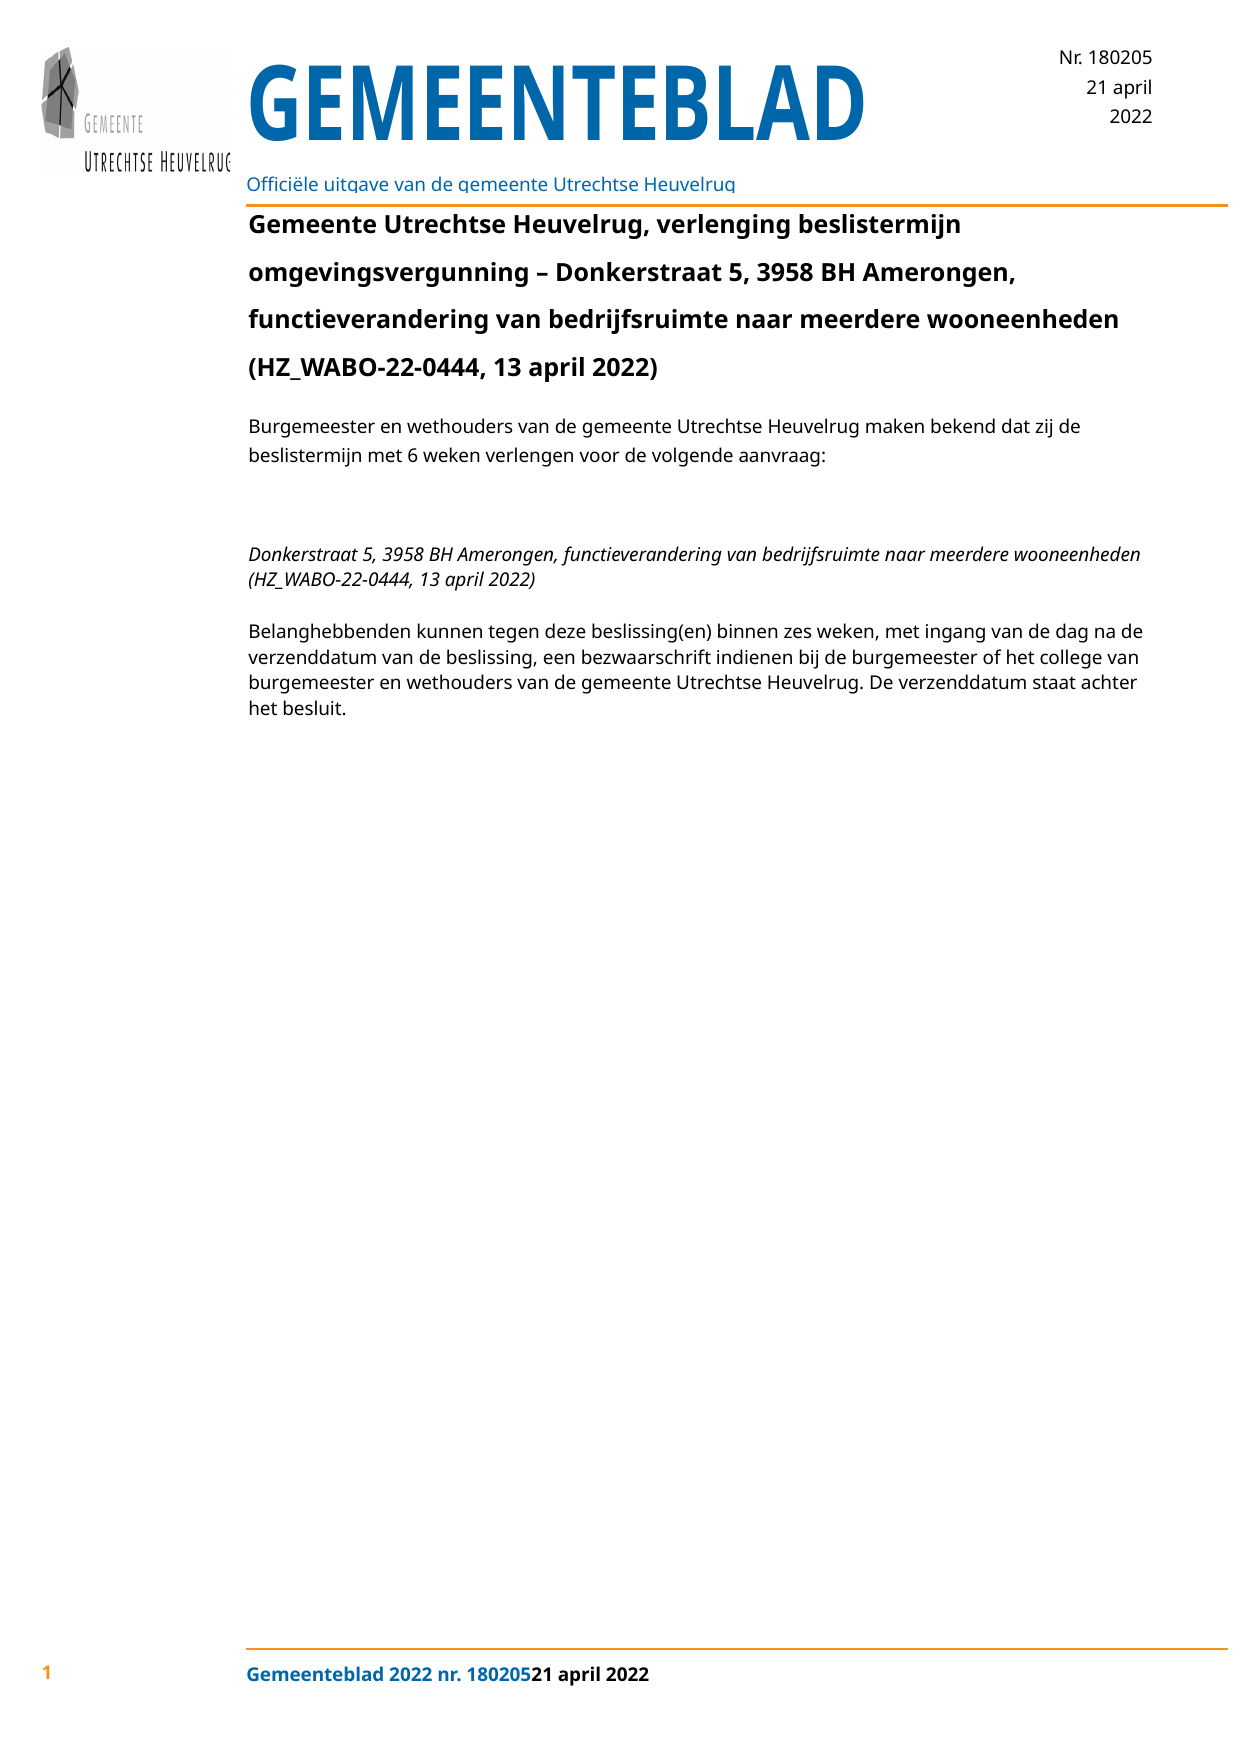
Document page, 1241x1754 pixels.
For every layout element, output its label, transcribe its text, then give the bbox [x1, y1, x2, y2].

text Burgemeester en wethouders van de gemeente Utrechtse Heuvelrug maken bekend dat zij de beslistermijn met 6 weken verlengen voor de volgende aanvraag: [248, 413, 1152, 468]
picture [41, 47, 231, 172]
text Donkerstraat 5, 3958 BH Amerongen, functieverandering van bedrijfsruimte naar meerdere wooneenheden (HZ_WABO-22-0444, 13 april 2022) [248, 541, 1152, 592]
text Gemeente Utrechtse Heuvelrug, verlenging beslistermijn omgevingsvergunning – Donkerstraat 5, 3958 BH Amerongen, functieverandering van bedrijfsruimte naar meerdere wooneenheden (HZ_WABO-22-0444, 13 april 2022) [248, 207, 1152, 384]
text Belanghebbenden kunnen tegen deze beslissing(en) binnen zes weken, met ingang van de dag na de verzenddatum van de beslissing, een bezwaarschrift indienen bij de burgemeester of het college van burgemeester en wethouders van de gemeente Utrechtse Heuvelrug. De verzenddatum staat achter het besluit. [248, 618, 1152, 721]
